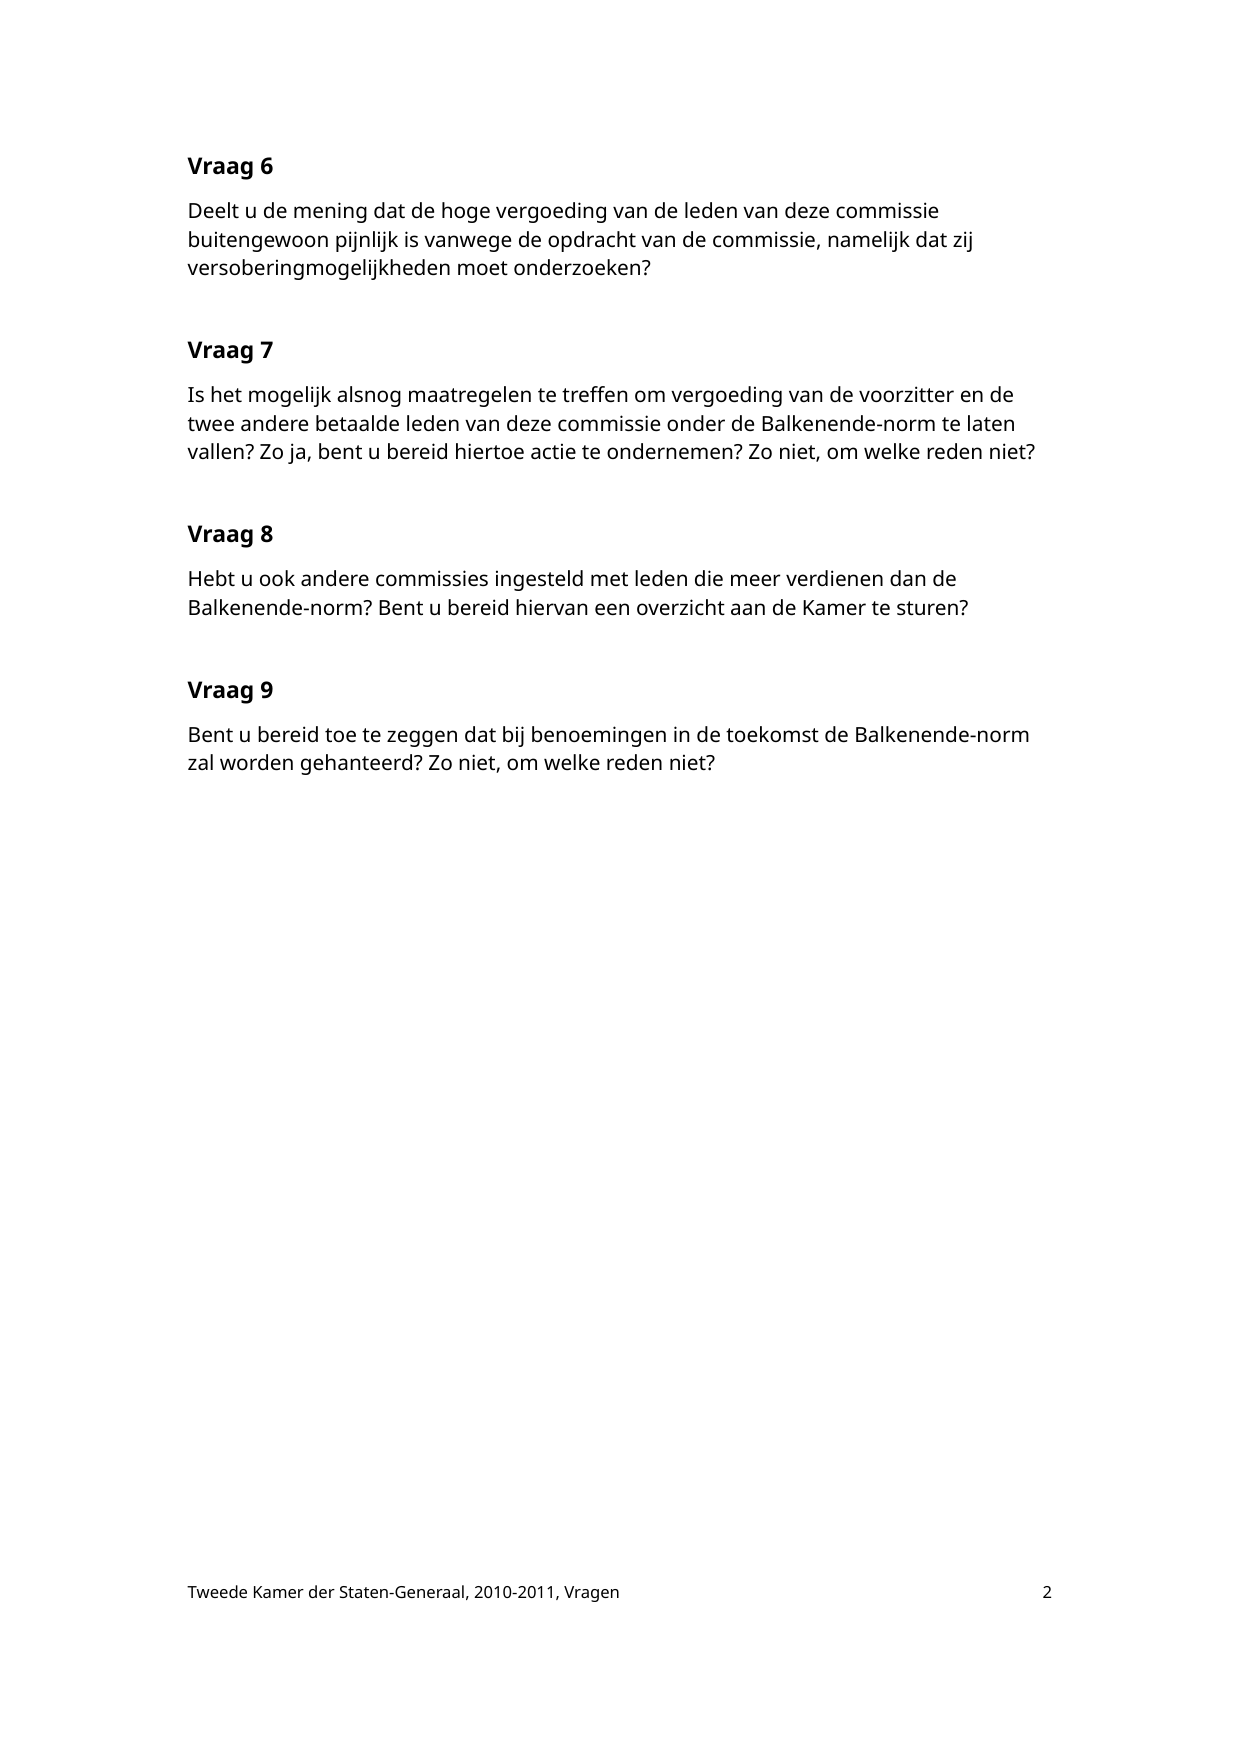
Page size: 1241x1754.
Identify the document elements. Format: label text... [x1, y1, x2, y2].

text Hebt u ook andere commissies ingesteld met leden die meer verdienen dan de Balkenende-norm? Bent u bereid hiervan een overzicht aan de Kamer te sturen? [187, 564, 1053, 621]
text Is het mogelijk alsnog maatregelen te treffen om vergoeding van de voorzitter en de twee andere betaalde leden van deze commissie onder de Balkenende-norm te laten vallen? Zo ja, bent u bereid hiertoe actie te ondernemen? Zo niet, om welke reden niet? [187, 380, 1053, 466]
text Bent u bereid toe te zeggen dat bij benoemingen in de toekomst de Balkenende-norm zal worden gehanteerd? Zo niet, om welke reden niet? [187, 720, 1053, 777]
subtitle Vraag 8 [187, 518, 1053, 549]
subtitle Vraag 6 [187, 150, 1053, 181]
subtitle Vraag 9 [187, 674, 1053, 705]
subtitle Vraag 7 [187, 334, 1053, 365]
text Deelt u de mening dat de hoge vergoeding van de leden van deze commissie buitengewoon pijnlijk is vanwege de opdracht van de commissie, namelijk dat zij versoberingmogelijkheden moet onderzoeken? [187, 196, 1053, 282]
